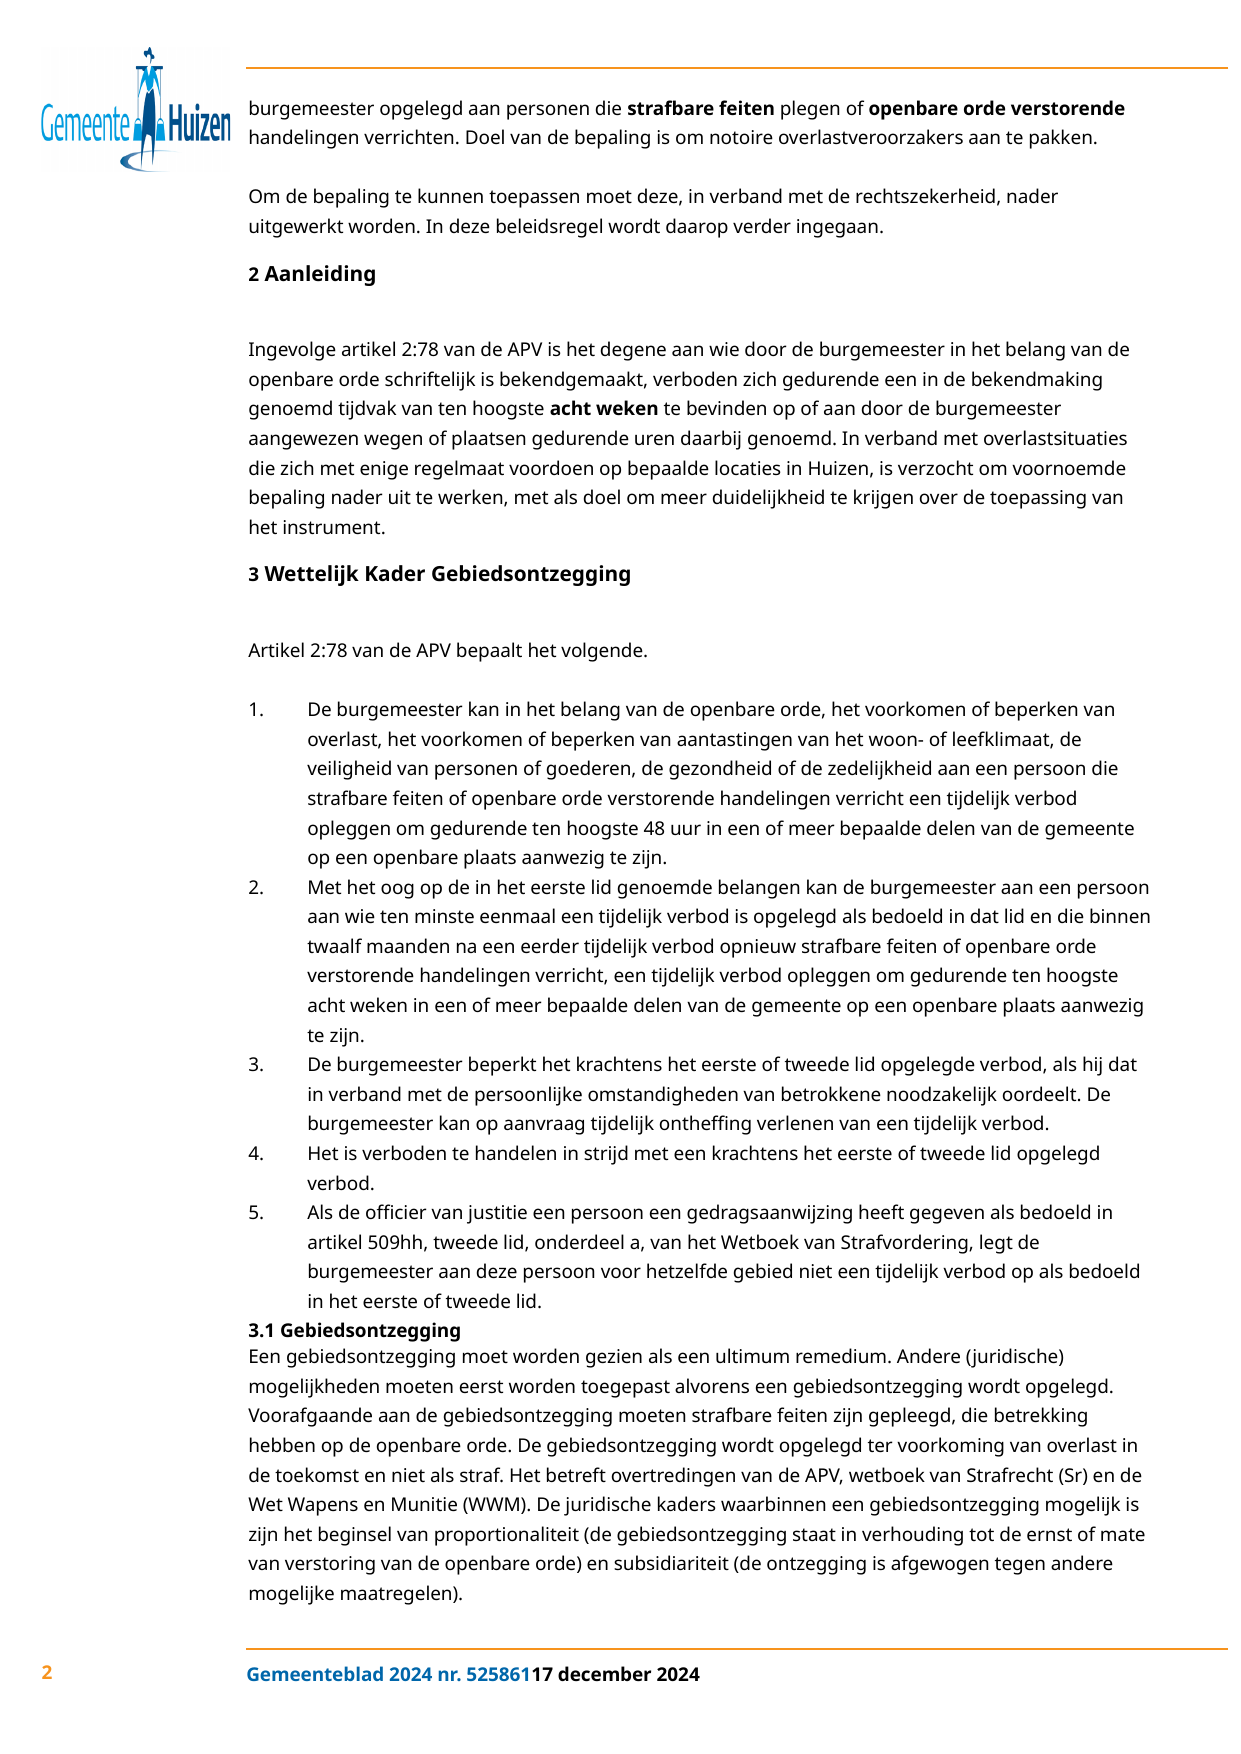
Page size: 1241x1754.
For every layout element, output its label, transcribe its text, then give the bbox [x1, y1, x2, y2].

text burgemeester opgelegd aan personen die strafbare feiten plegen of openbare orde verstorende handelingen verrichten. Doel van de bepaling is om notoire overlastveroorzakers aan te pakken. [248, 95, 1152, 150]
picture [41, 47, 231, 172]
text Een gebiedsontzegging moet worden gezien als een ultimum remedium. Andere (juridische) mogelijkheden moeten eerst worden toegepast alvorens een gebiedsontzegging wordt opgelegd. Voorafgaande aan de gebiedsontzegging moeten strafbare feiten zijn gepleegd, die betrekking hebben op de openbare orde. De gebiedsontzegging wordt opgelegd ter voorkoming van overlast in de toekomst en niet als straf. Het betreft overtredingen van de APV, wetboek van Strafrecht (Sr) en de Wet Wapens en Munitie (WWM). De juridische kaders waarbinnen een gebiedsontzegging mogelijk is zijn het beginsel van proportionaliteit (de gebiedsontzegging staat in verhouding tot de ernst of mate van verstoring van de openbare orde) en subsidiariteit (de ontzegging is afgewogen tegen andere mogelijke maatregelen). [248, 1343, 1152, 1606]
list De burgemeester beperkt het krachtens het eerste of tweede lid opgelegde verbod, als hij dat in verband met de persoonlijke omstandigheden van betrokkene noodzakelijk oordeelt. De burgemeester kan op aanvraag tijdelijk ontheffing verlenen van een tijdelijk verbod. [248, 1051, 1152, 1136]
text 3.1 Gebiedsontzegging [248, 1318, 1152, 1343]
text Ingevolge artikel 2:78 van de APV is het degene aan wie door de burgemeester in het belang van de openbare orde schriftelijk is bekendgemaakt, verboden zich gedurende een in de bekendmaking genoemd tijdvak van ten hoogste acht weken te bevinden op of aan door de burgemeester aangewezen wegen of plaatsen gedurende uren daarbij genoemd. In verband met overlastsituaties die zich met enige regelmaat voordoen op bepaalde locaties in Huizen, is verzocht om voornoemde bepaling nader uit te werken, met als doel om meer duidelijkheid te krijgen over de toepassing van het instrument. [248, 336, 1152, 540]
list De burgemeester kan in het belang van de openbare orde, het voorkomen of beperken van overlast, het voorkomen of beperken van aantastingen van het woon- of leefklimaat, de veiligheid van personen of goederen, de gezondheid of de zedelijkheid aan een persoon die strafbare feiten of openbare orde verstorende handelingen verricht een tijdelijk verbod opleggen om gedurende ten hoogste 48 uur in een of meer bepaalde delen van de gemeente op een openbare plaats aanwezig te zijn. [248, 696, 1152, 870]
text Om de bepaling te kunnen toepassen moet deze, in verband met de rechtszekerheid, nader uitgewerkt worden. In deze beleidsregel wordt daarop verder ingegaan. [248, 183, 1152, 239]
list Als de officier van justitie een persoon een gedragsaanwijzing heeft gegeven als bedoeld in artikel 509hh, tweede lid, onderdeel a, van het Wetboek van Strafvordering, legt de burgemeester aan deze persoon voor hetzelfde gebied niet een tijdelijk verbod op als bedoeld in het eerste of tweede lid. [248, 1199, 1152, 1314]
text Artikel 2:78 van de APV bepaalt het volgende. [248, 637, 1152, 663]
text 2 Aanleiding [248, 259, 1152, 287]
text 3 Wettelijk Kader Gebiedsontzegging [248, 559, 1152, 588]
list Het is verboden te handelen in strijd met een krachtens het eerste of tweede lid opgelegd verbod. [248, 1140, 1152, 1196]
list Met het oog op de in het eerste lid genoemde belangen kan de burgemeester aan een persoon aan wie ten minste eenmaal een tijdelijk verbod is opgelegd als bedoeld in dat lid en die binnen twaalf maanden na een eerder tijdelijk verbod opnieuw strafbare feiten of openbare orde verstorende handelingen verricht, een tijdelijk verbod opleggen om gedurende ten hoogste acht weken in een of meer bepaalde delen van de gemeente op een openbare plaats aanwezig te zijn. [248, 874, 1152, 1048]
